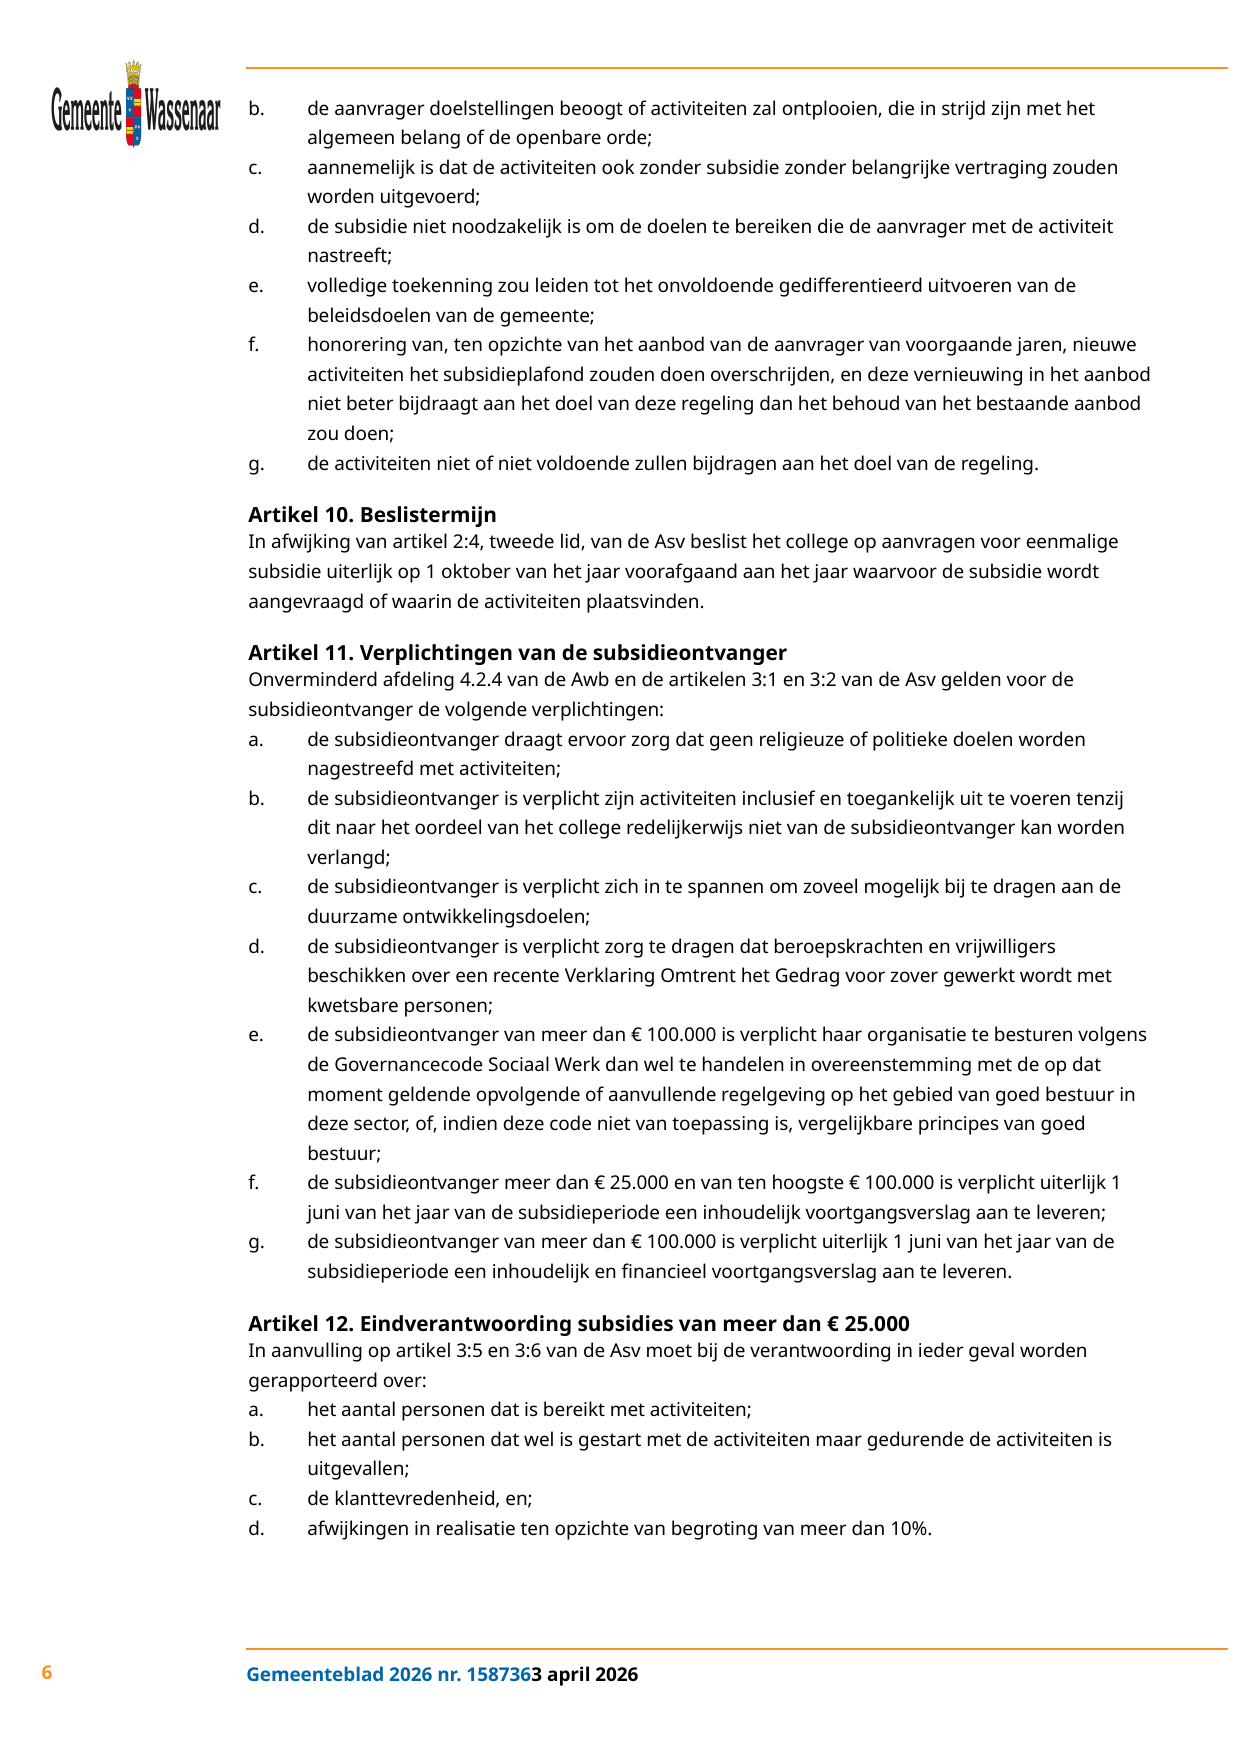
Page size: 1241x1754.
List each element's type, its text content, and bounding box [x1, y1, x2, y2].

text Onverminderd afdeling 4.2.4 van de Awb en de artikelen 3:1 en 3:2 van de Asv gelden voor de subsidieontvanger de volgende verplichtingen: [248, 667, 1152, 722]
list honorering van, ten opzichte van het aanbod van de aanvrager van voorgaande jaren, nieuwe activiteiten het subsidieplafond zouden doen overschrijden, en deze vernieuwing in het aanbod niet beter bijdraagt aan het doel van deze regeling dan het behoud van het bestaande aanbod zou doen; [248, 331, 1152, 446]
list de subsidieontvanger is verplicht zorg te dragen dat beroepskrachten en vrijwilligers beschikken over een recente Verklaring Omtrent het Gedrag voor zover gewerkt wordt met kwetsbare personen; [248, 933, 1152, 1018]
list het aantal personen dat is bereikt met activiteiten; [248, 1396, 1152, 1422]
text In afwijking van artikel 2:4, tweede lid, van de Asv beslist het college op aanvragen voor eenmalige subsidie uiterlijk op 1 oktober van het jaar voorafgaand aan het jaar waarvoor de subsidie wordt aangevraagd of waarin de activiteiten plaatsvinden. [248, 529, 1152, 613]
text Artikel 10. Beslistermijn [248, 500, 1152, 529]
text Artikel 11. Verplichtingen van de subsidieontvanger [248, 638, 1152, 667]
list de subsidieontvanger draagt ervoor zorg dat geen religieuze of politieke doelen worden nagestreefd met activiteiten; [248, 726, 1152, 781]
list de subsidieontvanger van meer dan € 100.000 is verplicht haar organisatie te besturen volgens de Governancecode Sociaal Werk dan wel te handelen in overeenstemming met de op dat moment geldende opvolgende of aanvullende regelgeving op het gebied van goed bestuur in deze sector, of, indien deze code niet van toepassing is, vergelijkbare principes van goed bestuur; [248, 1022, 1152, 1166]
picture [41, 47, 231, 172]
list afwijkingen in realisatie ten opzichte van begroting van meer dan 10%. [248, 1515, 1152, 1540]
list de subsidie niet noodzakelijk is om de doelen te bereiken die de aanvrager met de activiteit nastreeft; [248, 213, 1152, 268]
list de subsidieontvanger is verplicht zich in te spannen om zoveel mogelijk bij te dragen aan de duurzame ontwikkelingsdoelen; [248, 874, 1152, 929]
list de subsidieontvanger is verplicht zijn activiteiten inclusief en toegankelijk uit te voeren tenzij dit naar het oordeel van het college redelijkerwijs niet van de subsidieontvanger kan worden verlangd; [248, 785, 1152, 870]
text In aanvulling op artikel 3:5 en 3:6 van de Asv moet bij de verantwoording in ieder geval worden gerapporteerd over: [248, 1337, 1152, 1392]
text Artikel 12. Eindverantwoording subsidies van meer dan € 25.000 [248, 1309, 1152, 1337]
list het aantal personen dat wel is gestart met de activiteiten maar gedurende de activiteiten is uitgevallen; [248, 1426, 1152, 1481]
list de activiteiten niet of niet voldoende zullen bijdragen aan het doel van de regeling. [248, 450, 1152, 476]
list de klanttevredenheid, en; [248, 1485, 1152, 1511]
list aannemelijk is dat de activiteiten ook zonder subsidie zonder belangrijke vertraging zouden worden uitgevoerd; [248, 154, 1152, 209]
list volledige toekenning zou leiden tot het onvoldoende gedifferentieerd uitvoeren van de beleidsdoelen van de gemeente; [248, 272, 1152, 328]
list de aanvrager doelstellingen beoogt of activiteiten zal ontplooien, die in strijd zijn met het algemeen belang of de openbare orde; [248, 95, 1152, 150]
list de subsidieontvanger van meer dan € 100.000 is verplicht uiterlijk 1 juni van het jaar van de subsidieperiode een inhoudelijk en financieel voortgangsverslag aan te leveren. [248, 1229, 1152, 1284]
list de subsidieontvanger meer dan € 25.000 en van ten hoogste € 100.000 is verplicht uiterlijk 1 juni van het jaar van de subsidieperiode een inhoudelijk voortgangsverslag aan te leveren; [248, 1169, 1152, 1225]
